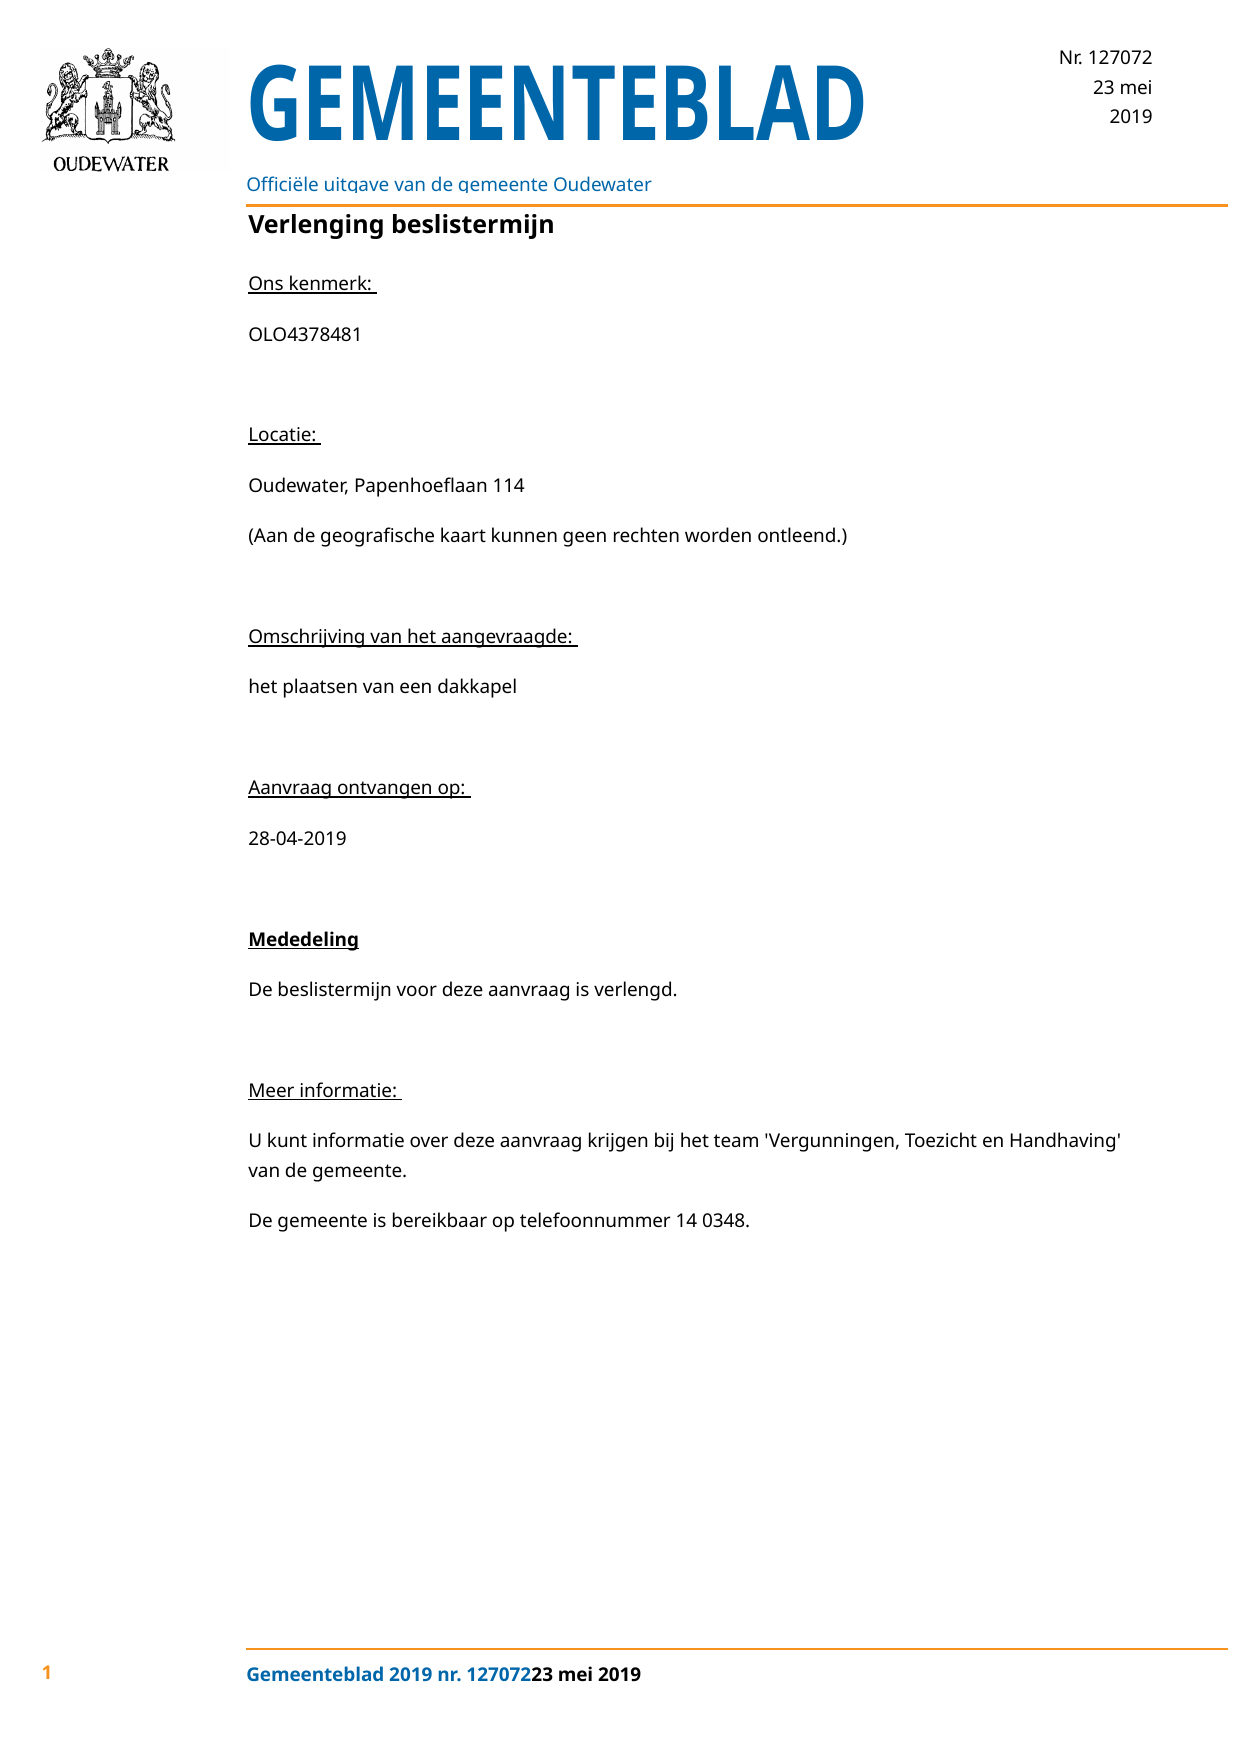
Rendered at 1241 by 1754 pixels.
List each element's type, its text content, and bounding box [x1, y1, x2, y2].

text Omschrijving van het aangevraagde: [248, 623, 1152, 649]
text Mededeling [248, 926, 1152, 951]
text (Aan de geografische kaart kunnen geen rechten worden ontleend.) [248, 522, 1152, 548]
picture [41, 47, 231, 172]
text 28-04-2019 [248, 825, 1152, 851]
text De gemeente is bereikbaar op telefoonnummer 14 0348. [248, 1207, 1152, 1233]
text Aanvraag ontvangen op: [248, 774, 1152, 800]
text Ons kenmerk: [248, 270, 1152, 296]
text Locatie: [248, 422, 1152, 447]
text Meer informatie: [248, 1077, 1152, 1103]
text U kunt informatie over deze aanvraag krijgen bij het team 'Vergunningen, Toezicht en Handhaving' van de gemeente. [248, 1127, 1152, 1183]
text OLO4378481 [248, 321, 1152, 346]
text Oudewater, Papenhoeflaan 114 [248, 472, 1152, 498]
text het plaatsen van een dakkapel [248, 674, 1152, 699]
text De beslistermijn voor deze aanvraag is verlengd. [248, 976, 1152, 1002]
text Verlenging beslistermijn [248, 207, 1152, 241]
